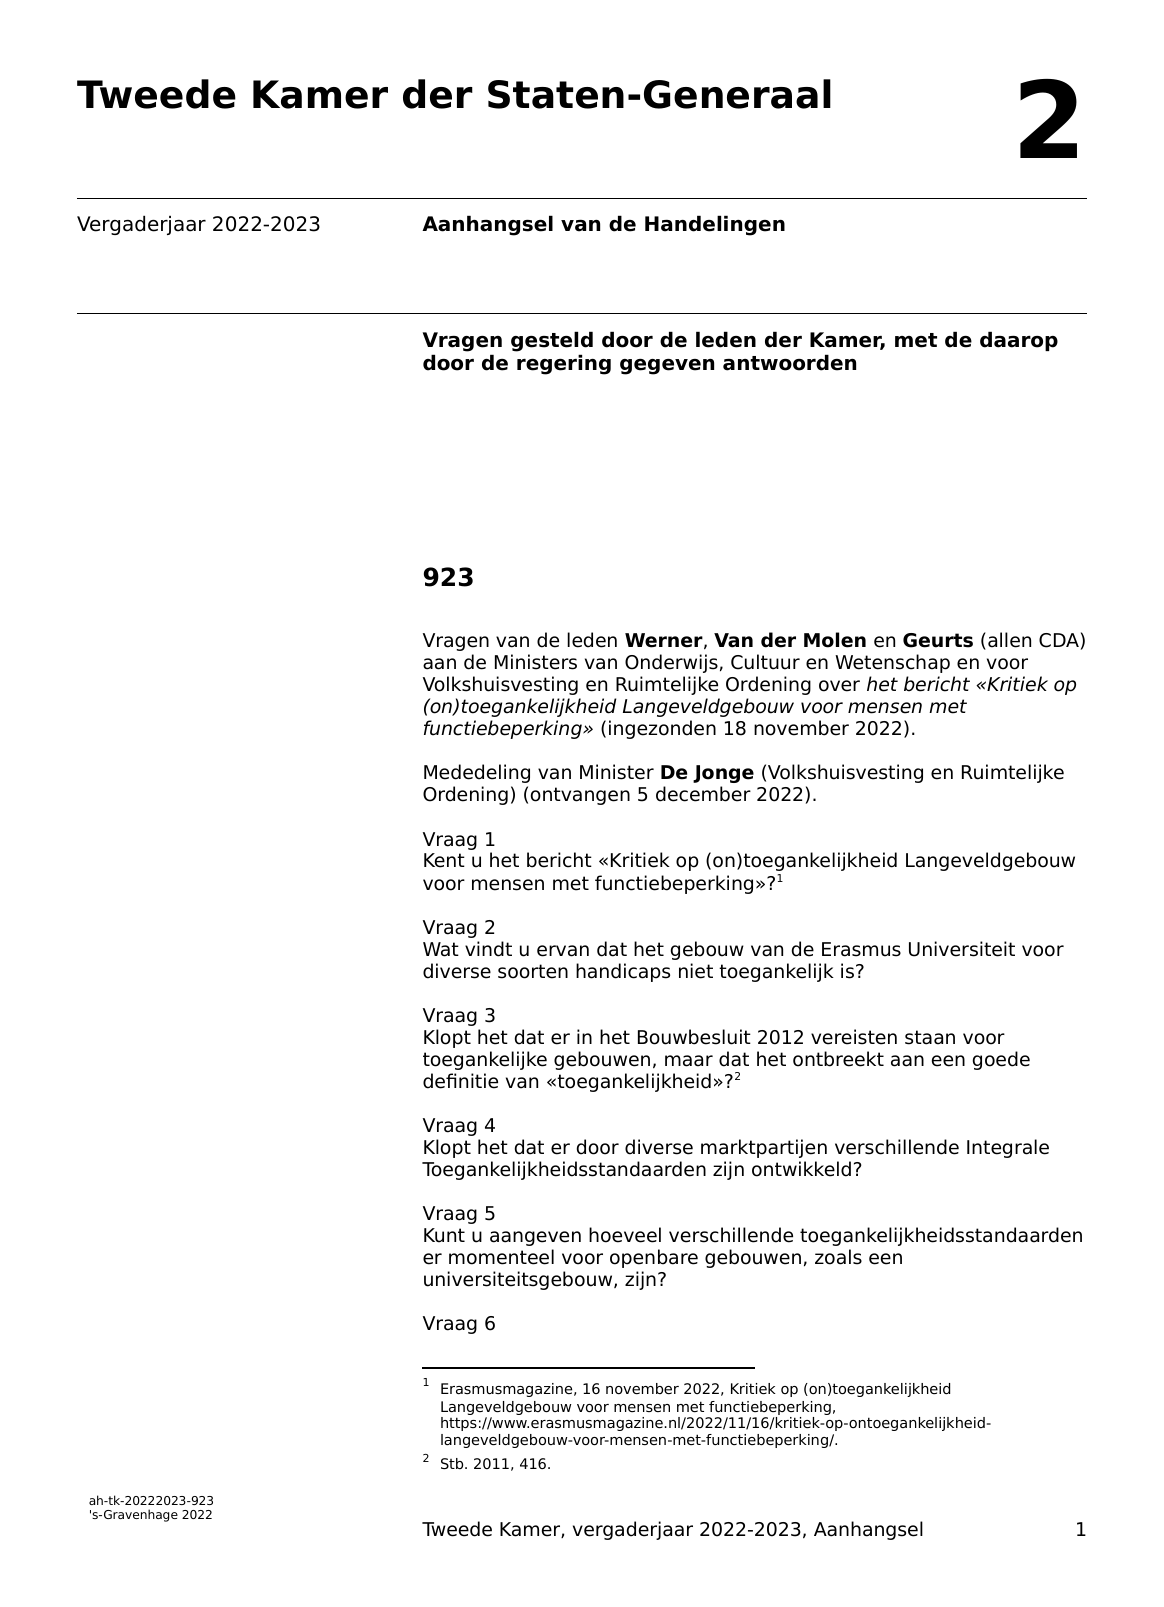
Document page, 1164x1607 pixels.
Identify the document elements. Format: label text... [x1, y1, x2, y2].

text 923 [422, 563, 1087, 592]
table_cell [77, 314, 422, 375]
table_cell Aanhangsel van de Handelingen [422, 199, 1087, 313]
text Stb. 2011, 416. [422, 1452, 1087, 1474]
text Vraag 2 [422, 917, 1087, 938]
text Vraag 3 [422, 1005, 1087, 1027]
table_header 2 [886, 59, 1087, 198]
table_cell Vergaderjaar 2022-2023 [77, 199, 422, 313]
text Vraag 5 [422, 1203, 1087, 1225]
text Kent u het bericht «Kritiek op (on)toegankelijkheid Langeveldgebouw voor mensen met functiebeperking»? [422, 850, 1087, 894]
text Klopt het dat er door diverse marktpartijen verschillende Integrale Toegankelijkheidsstandaarden zijn ontwikkeld? [422, 1137, 1087, 1181]
text Vraag 6 [422, 1313, 1087, 1335]
text Vragen van de leden Werner, Van der Molen en Geurts (allen CDA) aan de Ministers van Onderwijs, Cultuur en Wetenschap en voor Volkshuisvesting en Ruimtelijke Ordening over het bericht «Kritiek op (on)toegankelijkheid Langeveldgebouw voor mensen met functiebeperking» (ingezonden 18 november 2022). [422, 630, 1087, 740]
text Mededeling van Minister De Jonge (Volkshuisvesting en Ruimtelijke Ordening) (ontvangen 5 december 2022). [422, 762, 1087, 806]
text Erasmusmagazine, 16 november 2022, Kritiek op (on)toegankelijkheid Langeveldgebouw voor mensen met functiebeperking, https://www.erasmusmagazine.nl/2022/11/16/kritiek-op-ontoegankelijkheid-langeveldgebouw-voor-mensen-met-functiebeperking/. [422, 1377, 1087, 1449]
table_cell Vragen gesteld door de leden der Kamer, met de daarop door de regering gegeven antwoorden [422, 314, 1087, 375]
table_header Tweede Kamer der Staten-Generaal [77, 59, 886, 198]
text Klopt het dat er in het Bouwbesluit 2012 vereisten staan voor toegankelijke gebouwen, maar dat het ontbreekt aan een goede definitie van «toegankelijkheid»? [422, 1027, 1087, 1093]
text ah-tk-20222023-923 [88, 1494, 323, 1508]
text Kunt u aangeven hoeveel verschillende toegankelijkheidsstandaarden er momenteel voor openbare gebouwen, zoals een universiteitsgebouw, zijn? [422, 1225, 1087, 1291]
text Wat vindt u ervan dat het gebouw van de Erasmus Universiteit voor diverse soorten handicaps niet toegankelijk is? [422, 938, 1087, 982]
text 's-Gravenhage 2022 [88, 1508, 323, 1522]
text Vraag 1 [422, 828, 1087, 850]
text Vraag 4 [422, 1115, 1087, 1137]
